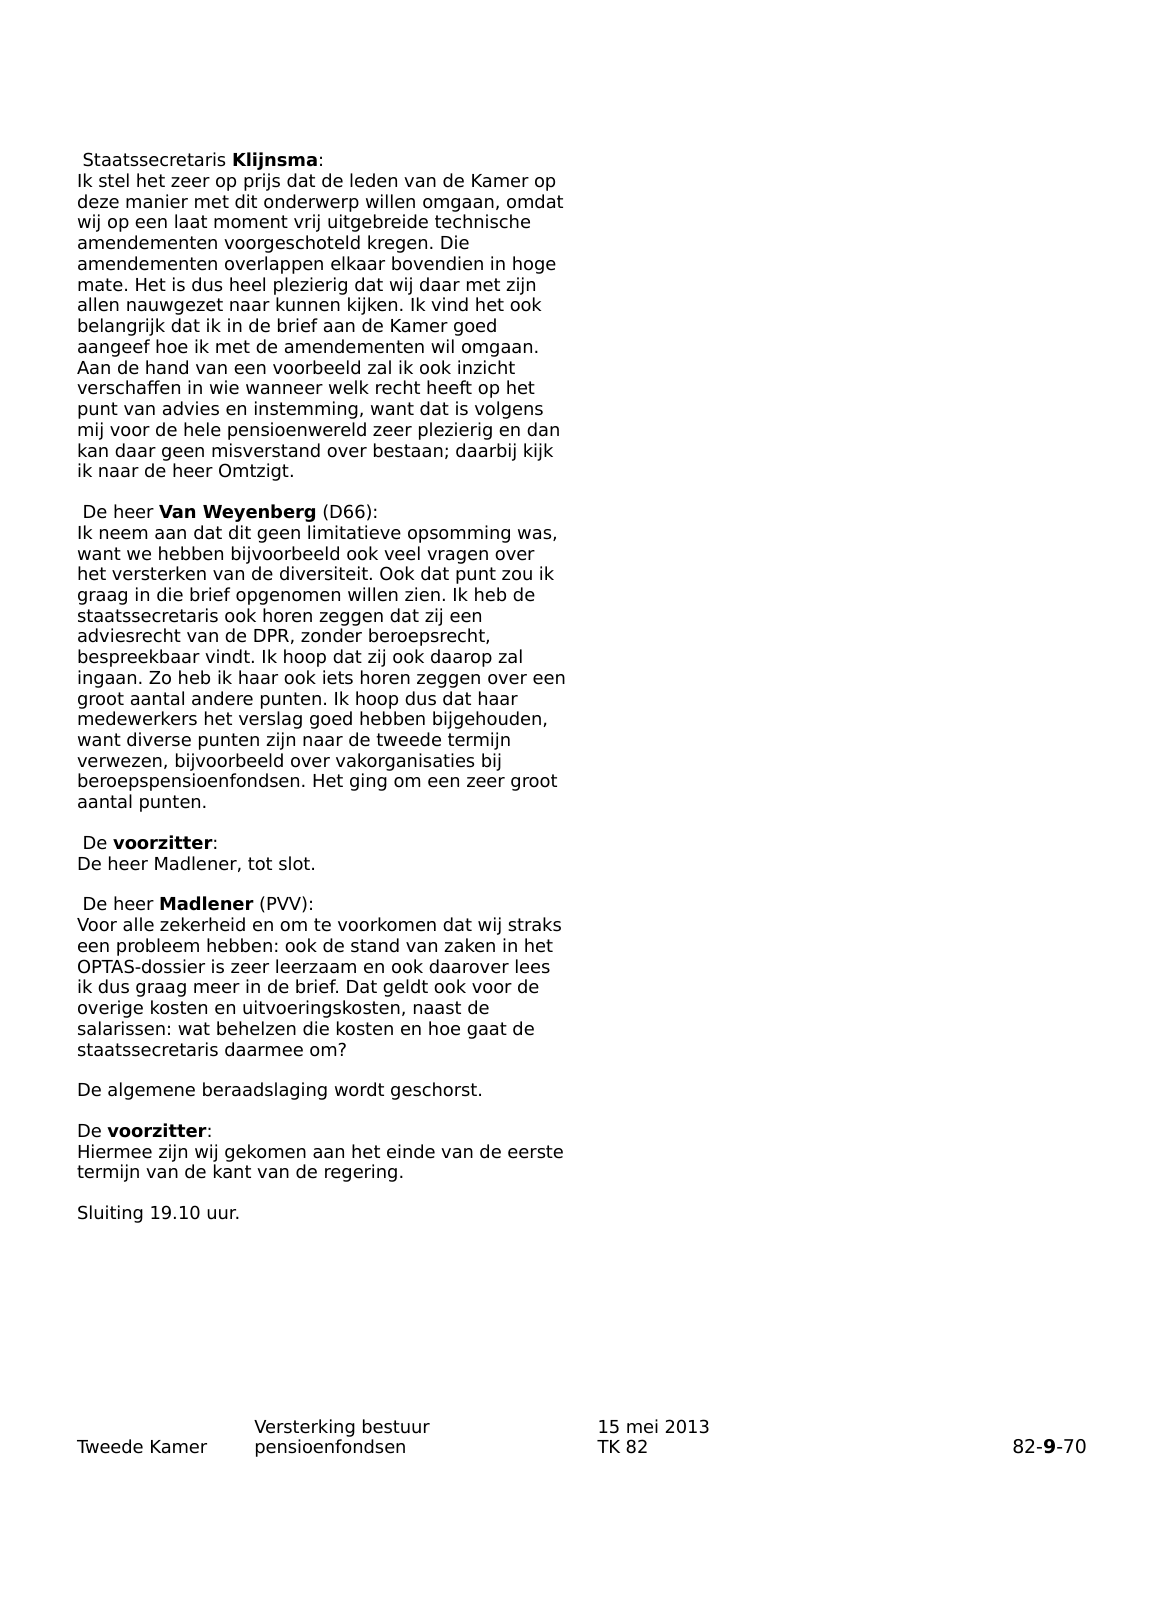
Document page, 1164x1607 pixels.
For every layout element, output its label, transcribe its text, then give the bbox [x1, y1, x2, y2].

text De voorzitter: [77, 833, 567, 853]
text De heer Madlener (PVV): [77, 894, 567, 915]
text De voorzitter: [77, 1121, 567, 1142]
text Voor alle zekerheid en om te voorkomen dat wij straks een probleem hebben: ook de stand van zaken in het OPTAS-dossier is zeer leerzaam en ook daarover lees ik dus graag meer in de brief. Dat geldt ook voor de overige kosten en uitvoeringskosten, naast de salarissen: wat behelzen die kosten en hoe gaat de staatssecretaris daarmee om? [77, 915, 567, 1060]
text Ik neem aan dat dit geen limitatieve opsomming was, want we hebben bijvoorbeeld ook veel vragen over het versterken van de diversiteit. Ook dat punt zou ik graag in die brief opgenomen willen zien. Ik heb de staatssecretaris ook horen zeggen dat zij een adviesrecht van de DPR, zonder beroepsrecht, bespreekbaar vindt. Ik hoop dat zij ook daarop zal ingaan. Zo heb ik haar ook iets horen zeggen over een groot aantal andere punten. Ik hoop dus dat haar medewerkers het verslag goed hebben bijgehouden, want diverse punten zijn naar de tweede termijn verwezen, bijvoorbeeld over vakorganisaties bij beroepspensioenfondsen. Het ging om een zeer groot aantal punten. [77, 523, 567, 813]
text Staatssecretaris Klijnsma: [77, 150, 567, 171]
text Hiermee zijn wij gekomen aan het einde van de eerste termijn van de kant van de regering. [77, 1142, 567, 1183]
text Sluiting 19.10 uur. [77, 1203, 567, 1224]
text De algemene beraadslaging wordt geschorst. [77, 1080, 567, 1101]
text De heer Madlener, tot slot. [77, 853, 567, 874]
text De heer Van Weyenberg (D66): [77, 502, 567, 523]
text Ik stel het zeer op prijs dat de leden van de Kamer op deze manier met dit onderwerp willen omgaan, omdat wij op een laat moment vrij uitgebreide technische amendementen voorgeschoteld kregen. Die amendementen overlappen elkaar bovendien in hoge mate. Het is dus heel plezierig dat wij daar met zijn allen nauwgezet naar kunnen kijken. Ik vind het ook belangrijk dat ik in de brief aan de Kamer goed aangeef hoe ik met de amendementen wil omgaan. Aan de hand van een voorbeeld zal ik ook inzicht verschaffen in wie wanneer welk recht heeft op het punt van advies en instemming, want dat is volgens mij voor de hele pensioenwereld zeer plezierig en dan kan daar geen misverstand over bestaan; daarbij kijk ik naar de heer Omtzigt. [77, 171, 567, 482]
